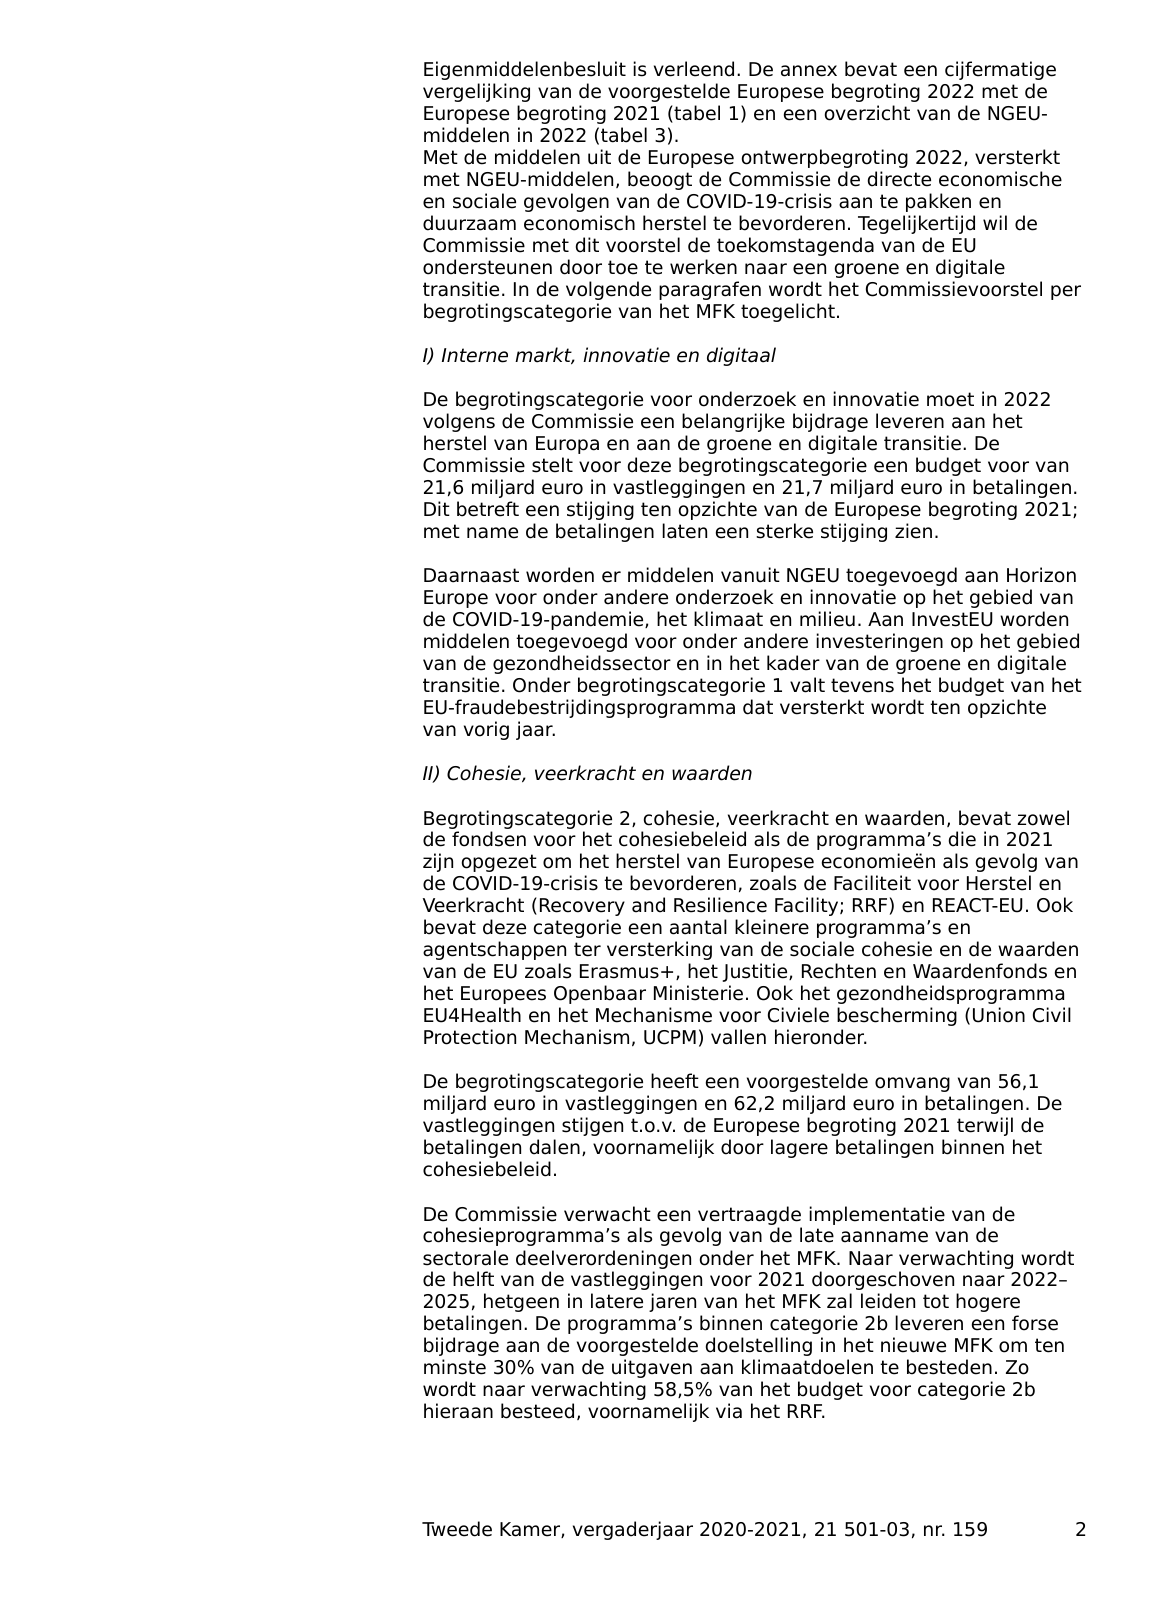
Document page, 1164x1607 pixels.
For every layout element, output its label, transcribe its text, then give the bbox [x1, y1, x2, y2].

text De begrotingscategorie heeft een voorgestelde omvang van 56,1 miljard euro in vastleggingen en 62,2 miljard euro in betalingen. De vastleggingen stijgen t.o.v. de Europese begroting 2021 terwijl de betalingen dalen, voornamelijk door lagere betalingen binnen het cohesiebeleid. [422, 1071, 1087, 1181]
text Eigenmiddelenbesluit is verleend. De annex bevat een cijfermatige vergelijking van de voorgestelde Europese begroting 2022 met de Europese begroting 2021 (tabel 1) en een overzicht van de NGEU-middelen in 2022 (tabel 3). [422, 59, 1087, 147]
text Begrotingscategorie 2, cohesie, veerkracht en waarden, bevat zowel de fondsen voor het cohesiebeleid als de programma’s die in 2021 zijn opgezet om het herstel van Europese economieën als gevolg van de COVID-19-crisis te bevorderen, zoals de Faciliteit voor Herstel en Veerkracht (Recovery and Resilience Facility; RRF) en REACT-EU. Ook bevat deze categorie een aantal kleinere programma’s en agentschappen ter versterking van de sociale cohesie en de waarden van de EU zoals Erasmus+, het Justitie, Rechten en Waardenfonds en het Europees Openbaar Ministerie. Ook het gezondheidsprogramma EU4Health en het Mechanisme voor Civiele bescherming (Union Civil Protection Mechanism, UCPM) vallen hieronder. [422, 807, 1087, 1049]
text De begrotingscategorie voor onderzoek en innovatie moet in 2022 volgens de Commissie een belangrijke bijdrage leveren aan het herstel van Europa en aan de groene en digitale transitie. De Commissie stelt voor deze begrotingscategorie een budget voor van 21,6 miljard euro in vastleggingen en 21,7 miljard euro in betalingen. Dit betreft een stijging ten opzichte van de Europese begroting 2021; met name de betalingen laten een sterke stijging zien. [422, 389, 1087, 543]
subtitle I) Interne markt, innovatie en digitaal [422, 345, 1087, 367]
text Met de middelen uit de Europese ontwerpbegroting 2022, versterkt met NGEU-middelen, beoogt de Commissie de directe economische en sociale gevolgen van de COVID-19-crisis aan te pakken en duurzaam economisch herstel te bevorderen. Tegelijkertijd wil de Commissie met dit voorstel de toekomstagenda van de EU ondersteunen door toe te werken naar een groene en digitale transitie. In de volgende paragrafen wordt het Commissievoorstel per begrotingscategorie van het MFK toegelicht. [422, 147, 1087, 323]
text Daarnaast worden er middelen vanuit NGEU toegevoegd aan Horizon Europe voor onder andere onderzoek en innovatie op het gebied van de COVID-19-pandemie, het klimaat en milieu. Aan InvestEU worden middelen toegevoegd voor onder andere investeringen op het gebied van de gezondheidssector en in het kader van de groene en digitale transitie. Onder begrotingscategorie 1 valt tevens het budget van het EU-fraudebestrijdingsprogramma dat versterkt wordt ten opzichte van vorig jaar. [422, 565, 1087, 741]
text De Commissie verwacht een vertraagde implementatie van de cohesieprogramma’s als gevolg van de late aanname van de sectorale deelverordeningen onder het MFK. Naar verwachting wordt de helft van de vastleggingen voor 2021 doorgeschoven naar 2022–2025, hetgeen in latere jaren van het MFK zal leiden tot hogere betalingen. De programma’s binnen categorie 2b leveren een forse bijdrage aan de voorgestelde doelstelling in het nieuwe MFK om ten minste 30% van de uitgaven aan klimaatdoelen te besteden. Zo wordt naar verwachting 58,5% van het budget voor categorie 2b hieraan besteed, voornamelijk via het RRF. [422, 1203, 1087, 1423]
subtitle II) Cohesie, veerkracht en waarden [422, 763, 1087, 785]
